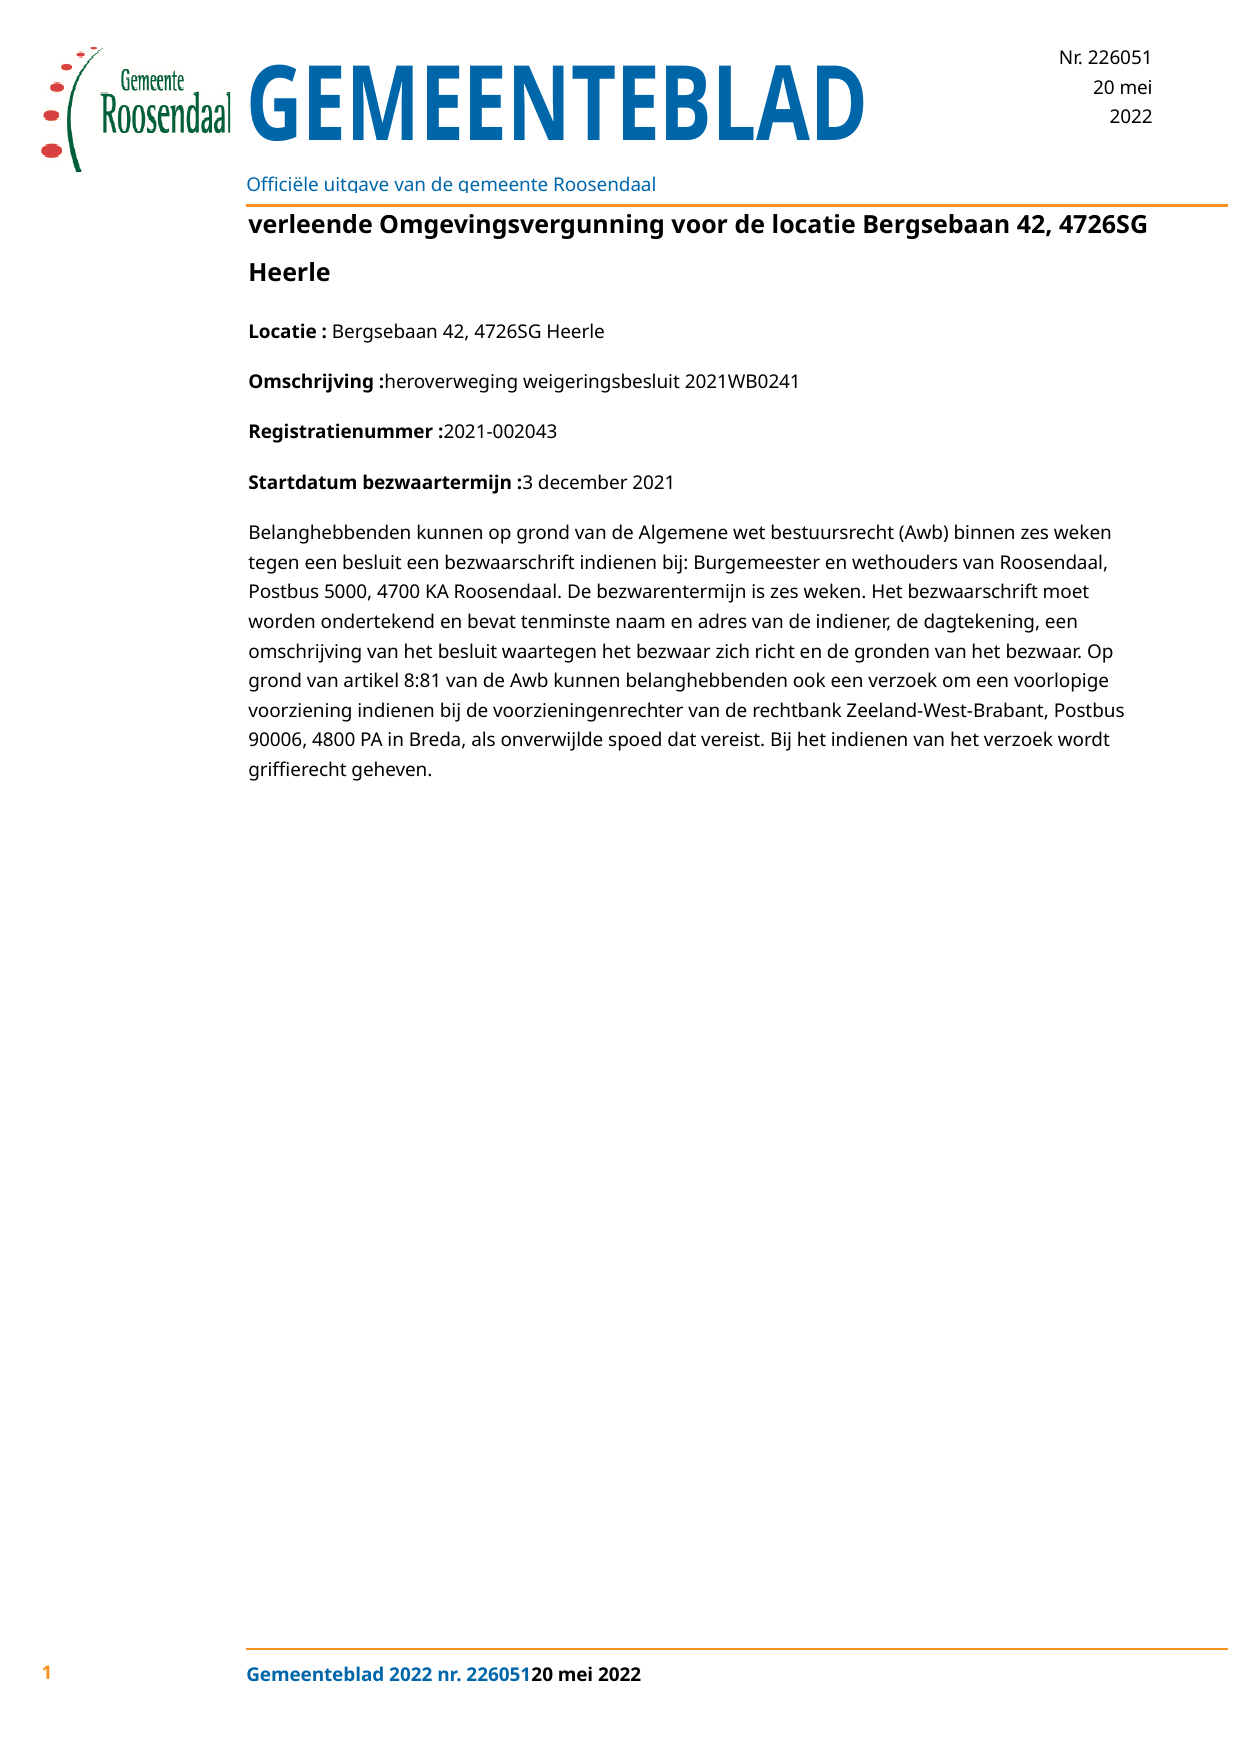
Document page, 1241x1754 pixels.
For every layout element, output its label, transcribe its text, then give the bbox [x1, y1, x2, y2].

text verleende Omgevingsvergunning voor de locatie Bergsebaan 42, 4726SG Heerle [248, 207, 1152, 288]
text Startdatum bezwaartermijn :3 december 2021 [248, 469, 1152, 495]
text Registratienummer :2021-002043 [248, 419, 1152, 444]
text Locatie : Bergsebaan 42, 4726SG Heerle [248, 318, 1152, 344]
text Omschrijving :heroverweging weigeringsbesluit 2021WB0241 [248, 368, 1152, 394]
picture [41, 47, 231, 172]
text Belanghebbenden kunnen op grond van de Algemene wet bestuursrecht (Awb) binnen zes weken tegen een besluit een bezwaarschrift indienen bij: Burgemeester en wethouders van Roosendaal, Postbus 5000, 4700 KA Roosendaal. De bezwarentermijn is zes weken. Het bezwaarschrift moet worden ondertekend en bevat tenminste naam en adres van de indiener, de dagtekening, een omschrijving van het besluit waartegen het bezwaar zich richt en de gronden van het bezwaar. Op grond van artikel 8:81 van de Awb kunnen belanghebbenden ook een verzoek om een voorlopige voorziening indienen bij de voorzieningenrechter van de rechtbank Zeeland-West-Brabant, Postbus 90006, 4800 PA in Breda, als onverwijlde spoed dat vereist. Bij het indienen van het verzoek wordt griffierecht geheven. [248, 519, 1152, 782]
